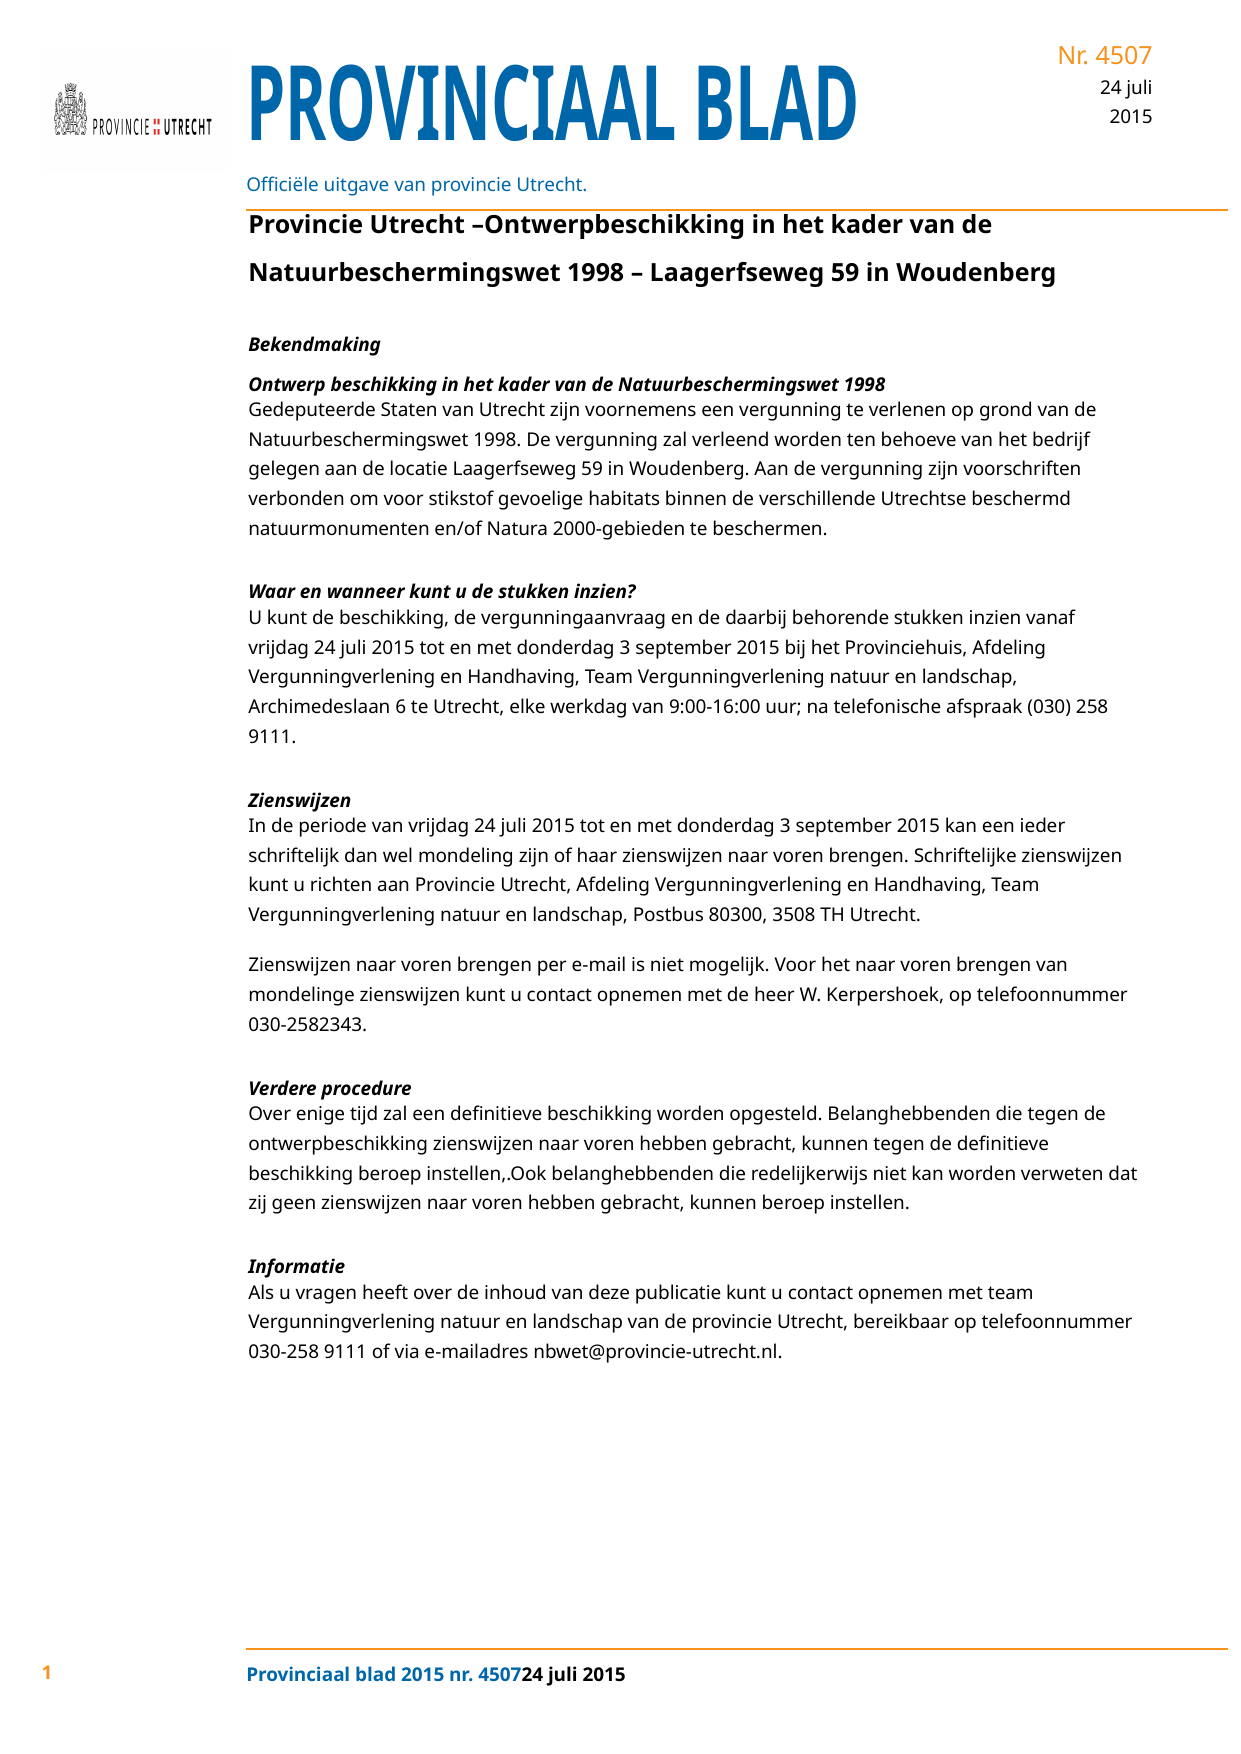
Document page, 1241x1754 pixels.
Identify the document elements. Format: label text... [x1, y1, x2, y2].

text Verdere procedure [248, 1075, 1152, 1101]
text Provincie Utrecht –Ontwerpbeschikking in het kader van de Natuurbeschermingswet 1998 – Laagerfseweg 59 in Woudenberg [248, 211, 1152, 288]
text Over enige tijd zal een definitieve beschikking worden opgesteld. Belanghebbenden die tegen de ontwerpbeschikking zienswijzen naar voren hebben gebracht, kunnen tegen de definitieve beschikking beroep instellen,.Ook belanghebbenden die redelijkerwijs niet kan worden verweten dat zij geen zienswijzen naar voren hebben gebracht, kunnen beroep instellen. [248, 1101, 1152, 1215]
text In de periode van vrijdag 24 juli 2015 tot en met donderdag 3 september 2015 kan een ieder schriftelijk dan wel mondeling zijn of haar zienswijzen naar voren brengen. Schriftelijke zienswijzen kunt u richten aan Provincie Utrecht, Afdeling Vergunningverlening en Handhaving, Team Vergunningverlening natuur en landschap, Postbus 80300, 3508 TH Utrecht. [248, 812, 1152, 927]
text Zienswijzen [248, 787, 1152, 812]
picture [41, 47, 231, 172]
text Informatie [248, 1253, 1152, 1279]
text Zienswijzen naar voren brengen per e-mail is niet mogelijk. Voor het naar voren brengen van mondelinge zienswijzen kunt u contact opnemen met de heer W. Kerpershoek, op telefoonnummer 030-2582343. [248, 952, 1152, 1037]
text Ontwerp beschikking in het kader van de Natuurbeschermingswet 1998 [248, 371, 1152, 396]
text Waar en wanneer kunt u de stukken inzien? [248, 579, 1152, 604]
text Als u vragen heeft over de inhoud van deze publicatie kunt u contact opnemen met team Vergunningverlening natuur en landschap van de provincie Utrecht, bereikbaar op telefoonnummer 030-258 9111 of via e-mailadres nbwet@provincie-utrecht.nl. [248, 1279, 1152, 1364]
text Gedeputeerde Staten van Utrecht zijn voornemens een vergunning te verlenen op grond van de Natuurbeschermingswet 1998. De vergunning zal verleend worden ten behoeve van het bedrijf gelegen aan de locatie Laagerfseweg 59 in Woudenberg. Aan de vergunning zijn voorschriften verbonden om voor stikstof gevoelige habitats binnen de verschillende Utrechtse beschermd natuurmonumenten en/of Natura 2000-gebieden te beschermen. [248, 396, 1152, 541]
text Bekendmaking [248, 331, 1152, 357]
text U kunt de beschikking, de vergunningaanvraag en de daarbij behorende stukken inzien vanaf vrijdag 24 juli 2015 tot en met donderdag 3 september 2015 bij het Provinciehuis, Afdeling Vergunningverlening en Handhaving, Team Vergunningverlening natuur en landschap, Archimedeslaan 6 te Utrecht, elke werkdag van 9:00-16:00 uur; na telefonische afspraak (030) 258 9111. [248, 604, 1152, 748]
